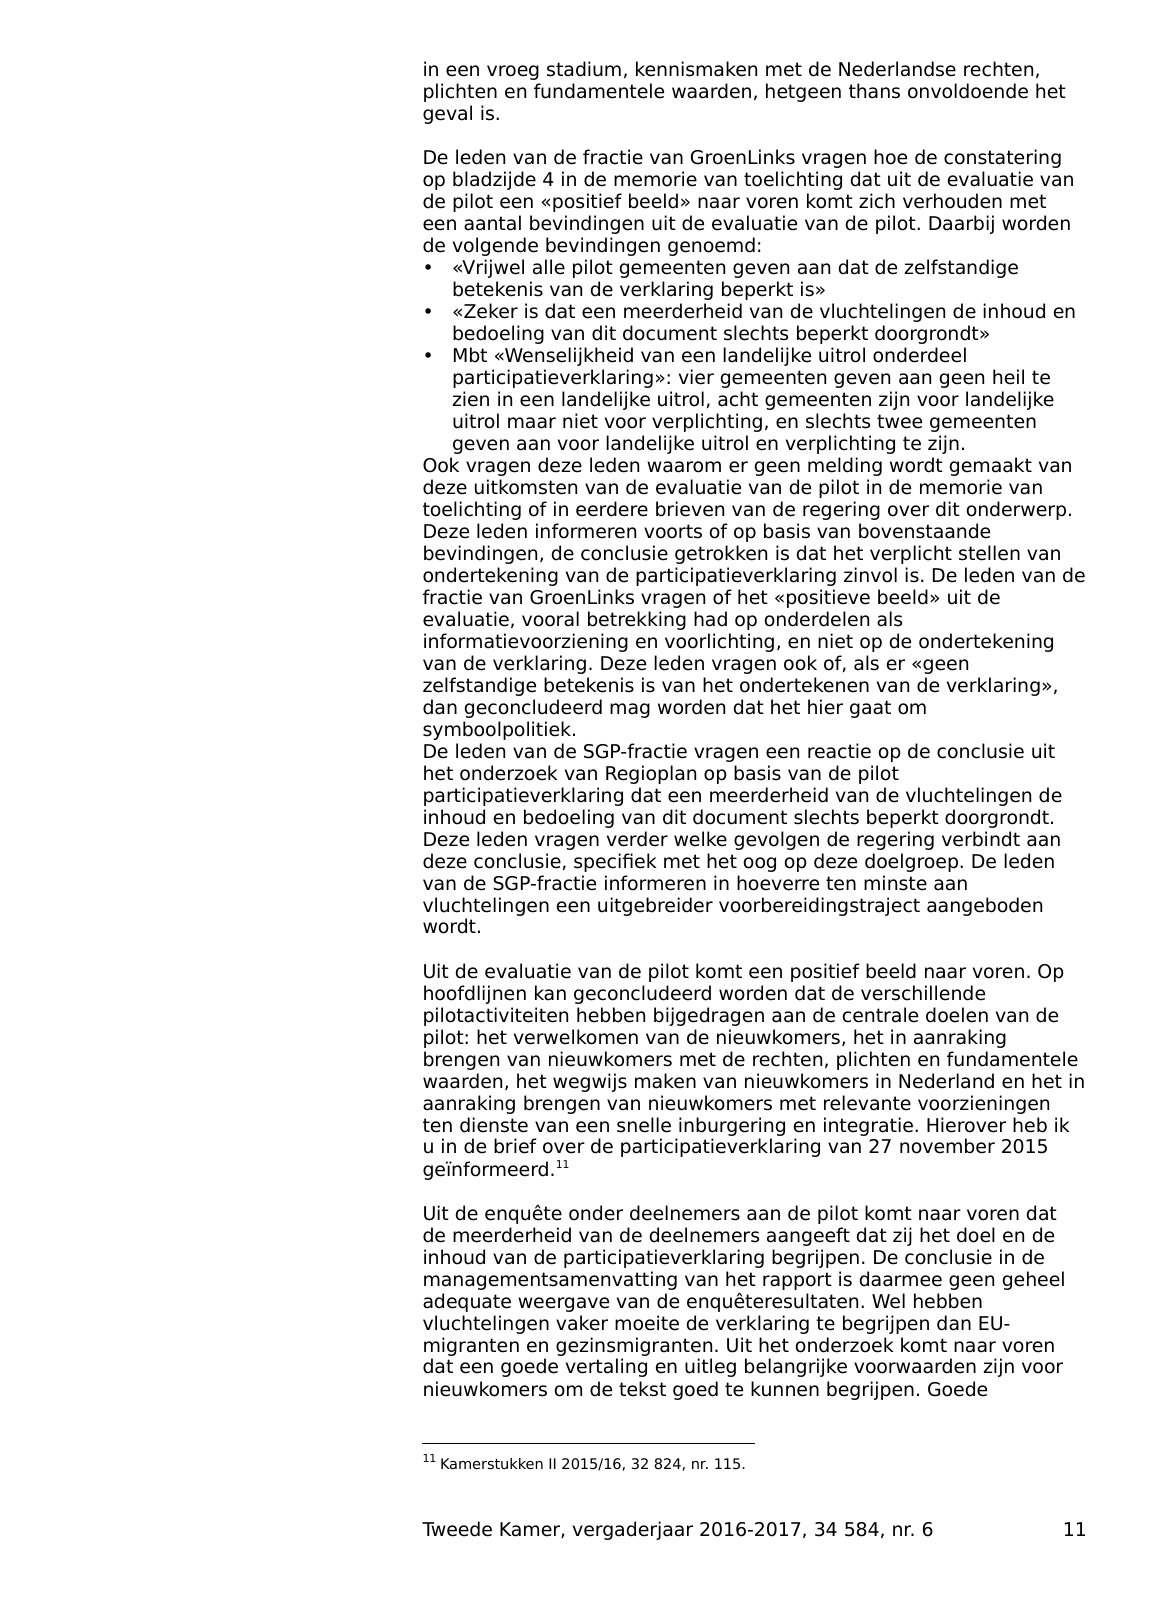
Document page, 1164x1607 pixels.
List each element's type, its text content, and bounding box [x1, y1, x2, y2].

text Ook vragen deze leden waarom er geen melding wordt gemaakt van deze uitkomsten van de evaluatie van de pilot in de memorie van toelichting of in eerdere brieven van de regering over dit onderwerp. Deze leden informeren voorts of op basis van bovenstaande bevindingen, de conclusie getrokken is dat het verplicht stellen van ondertekening van de participatieverklaring zinvol is. De leden van de fractie van GroenLinks vragen of het «positieve beeld» uit de evaluatie, vooral betrekking had op onderdelen als informatievoorziening en voorlichting, en niet op de ondertekening van de verklaring. Deze leden vragen ook of, als er «geen zelfstandige betekenis is van het ondertekenen van de verklaring», dan geconcludeerd mag worden dat het hier gaat om symboolpolitiek. [422, 455, 1087, 741]
text Uit de enquête onder deelnemers aan de pilot komt naar voren dat de meerderheid van de deelnemers aangeeft dat zij het doel en de inhoud van de participatieverklaring begrijpen. De conclusie in de managementsamenvatting van het rapport is daarmee geen geheel adequate weergave van de enquêteresultaten. Wel hebben vluchtelingen vaker moeite de verklaring te begrijpen dan EU- migranten en gezinsmigranten. Uit het onderzoek komt naar voren dat een goede vertaling en uitleg belangrijke voorwaarden zijn voor nieuwkomers om de tekst goed te kunnen begrijpen. Goede [422, 1203, 1087, 1400]
text De leden van de fractie van GroenLinks vragen hoe de constatering op bladzijde 4 in de memorie van toelichting dat uit de evaluatie van de pilot een «positief beeld» naar voren komt zich verhouden met een aantal bevindingen uit de evaluatie van de pilot. Daarbij worden de volgende bevindingen genoemd: [422, 147, 1087, 257]
text • «Vrijwel alle pilot gemeenten geven aan dat de zelfstandige betekenis van de verklaring beperkt is» [422, 257, 1087, 301]
text Kamerstukken II 2015/16, 32 824, nr. 115. [422, 1452, 1087, 1474]
text • «Zeker is dat een meerderheid van de vluchtelingen de inhoud en bedoeling van dit document slechts beperkt doorgrondt» [422, 301, 1087, 345]
text in een vroeg stadium, kennismaken met de Nederlandse rechten, plichten en fundamentele waarden, hetgeen thans onvoldoende het geval is. [422, 59, 1087, 125]
text De leden van de SGP-fractie vragen een reactie op de conclusie uit het onderzoek van Regioplan op basis van de pilot participatieverklaring dat een meerderheid van de vluchtelingen de inhoud en bedoeling van dit document slechts beperkt doorgrondt. Deze leden vragen verder welke gevolgen de regering verbindt aan deze conclusie, specifiek met het oog op deze doelgroep. De leden van de SGP-fractie informeren in hoeverre ten minste aan vluchtelingen een uitgebreider voorbereidingstraject aangeboden wordt. [422, 741, 1087, 938]
text Uit de evaluatie van de pilot komt een positief beeld naar voren. Op hoofdlijnen kan geconcludeerd worden dat de verschillende pilotactiviteiten hebben bijgedragen aan de centrale doelen van de pilot: het verwelkomen van de nieuwkomers, het in aanraking brengen van nieuwkomers met de rechten, plichten en fundamentele waarden, het wegwijs maken van nieuwkomers in Nederland en het in aanraking brengen van nieuwkomers met relevante voorzieningen ten dienste van een snelle inburgering en integratie. Hierover heb ik u in de brief over de participatieverklaring van 27 november 2015 geïnformeerd. [422, 961, 1087, 1180]
text • Mbt «Wenselijkheid van een landelijke uitrol onderdeel participatieverklaring»: vier gemeenten geven aan geen heil te zien in een landelijke uitrol, acht gemeenten zijn voor landelijke uitrol maar niet voor verplichting, en slechts twee gemeenten geven aan voor landelijke uitrol en verplichting te zijn. [422, 345, 1087, 455]
